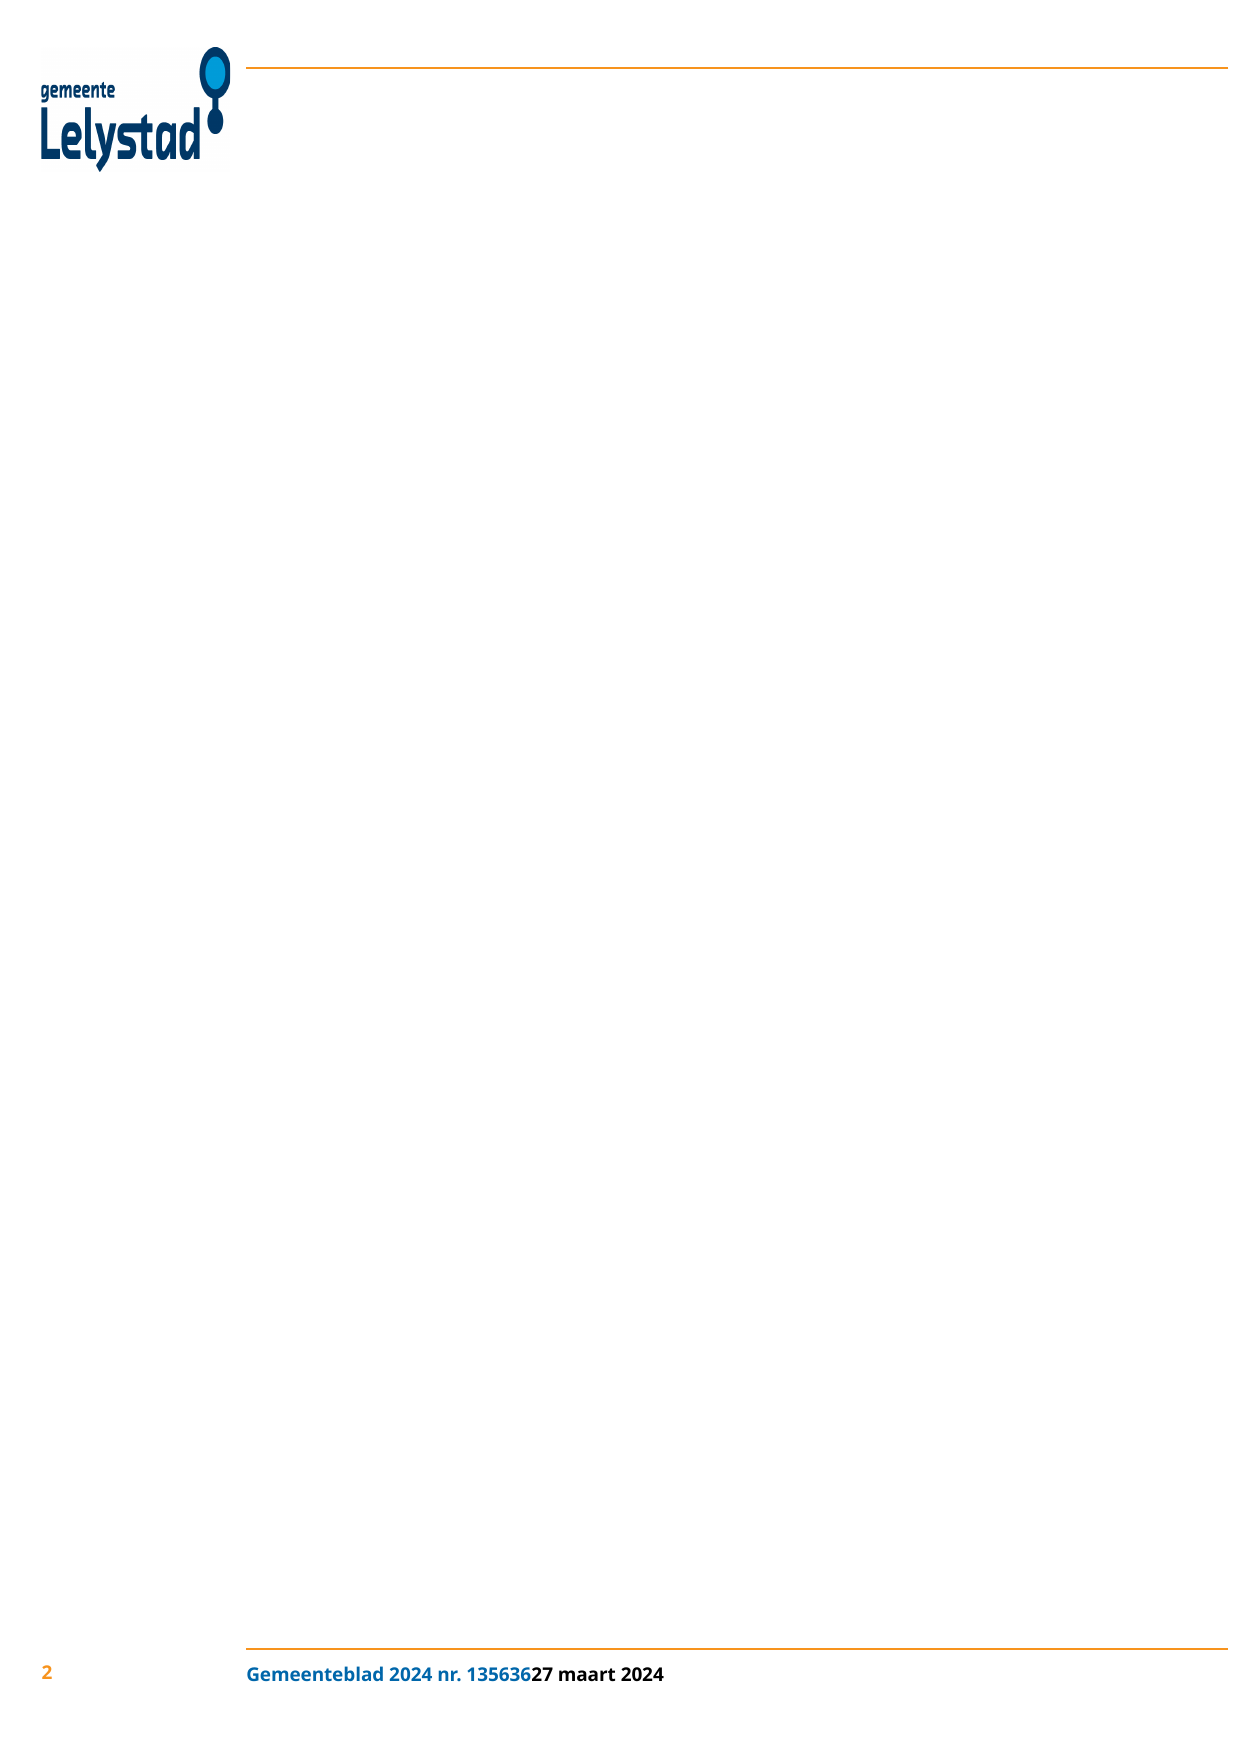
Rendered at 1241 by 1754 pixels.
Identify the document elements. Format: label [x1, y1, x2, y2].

picture [41, 47, 231, 172]
